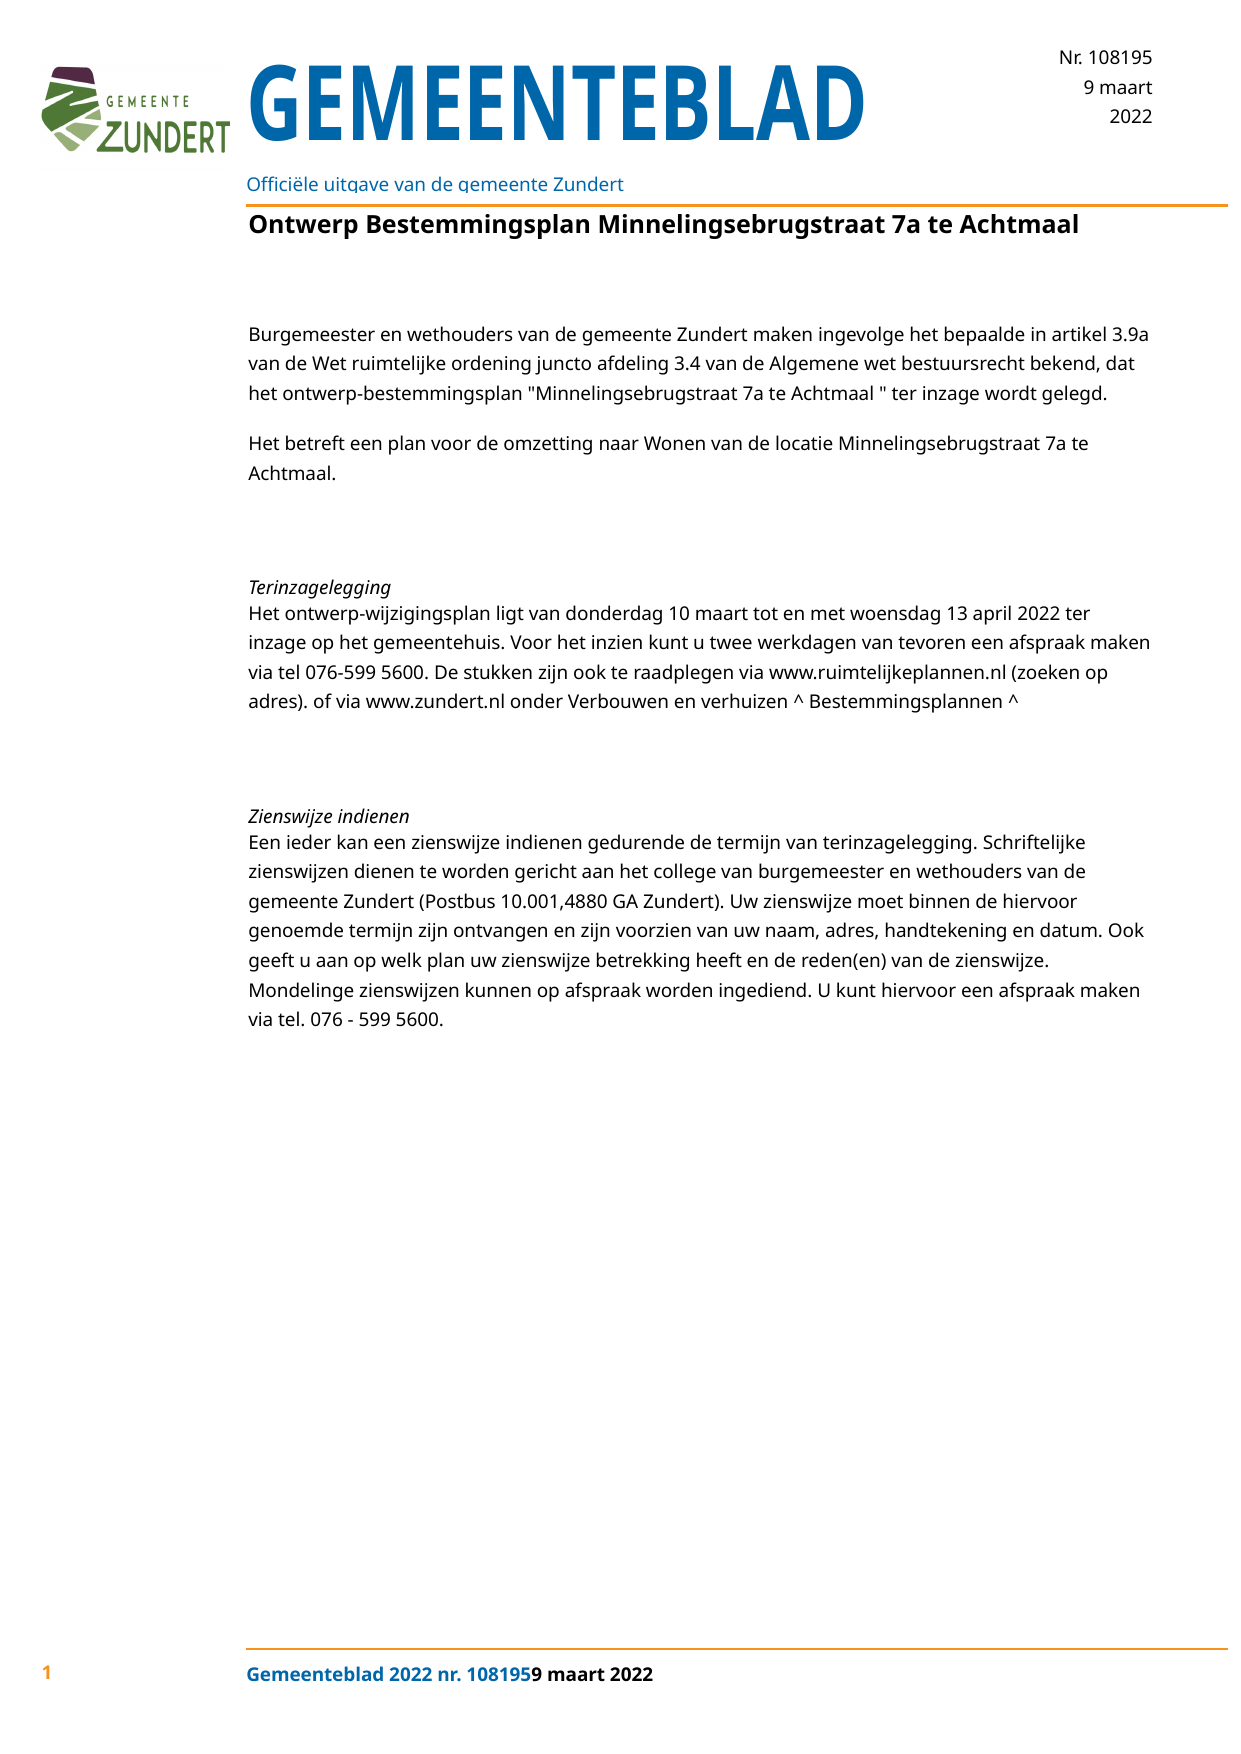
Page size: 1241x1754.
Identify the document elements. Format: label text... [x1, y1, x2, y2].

text Het betreft een plan voor de omzetting naar Wonen van de locatie Minnelingsebrugstraat 7a te Achtmaal. [248, 430, 1152, 486]
text Burgemeester en wethouders van de gemeente Zundert maken ingevolge het bepaalde in artikel 3.9a van de Wet ruimtelijke ordening juncto afdeling 3.4 van de Algemene wet bestuursrecht bekend, dat het ontwerp-bestemmingsplan "Minnelingsebrugstraat 7a te Achtmaal " ter inzage wordt gelegd. [248, 321, 1152, 406]
text Ontwerp Bestemmingsplan Minnelingsebrugstraat 7a te Achtmaal [248, 207, 1152, 241]
text Het ontwerp-wijzigingsplan ligt van donderdag 10 maart tot en met woensdag 13 april 2022 ter inzage op het gemeentehuis. Voor het inzien kunt u twee werkdagen van tevoren een afspraak maken via tel 076-599 5600. De stukken zijn ook te raadplegen via www.ruimtelijkeplannen.nl (zoeken op adres). of via www.zundert.nl onder Verbouwen en verhuizen ^ Bestemmingsplannen ^ [248, 600, 1152, 714]
text Terinzagelegging [248, 574, 1152, 600]
text Zienswijze indienen [248, 803, 1152, 829]
text Een ieder kan een zienswijze indienen gedurende de termijn van terinzagelegging. Schriftelijke zienswijzen dienen te worden gericht aan het college van burgemeester en wethouders van de gemeente Zundert (Postbus 10.001,4880 GA Zundert). Uw zienswijze moet binnen de hiervoor genoemde termijn zijn ontvangen en zijn voorzien van uw naam, adres, handtekening en datum. Ook geeft u aan op welk plan uw zienswijze betrekking heeft en de reden(en) van de zienswijze. Mondelinge zienswijzen kunnen op afspraak worden ingediend. U kunt hiervoor een afspraak maken via tel. 076 - 599 5600. [248, 829, 1152, 1032]
picture [41, 47, 231, 172]
